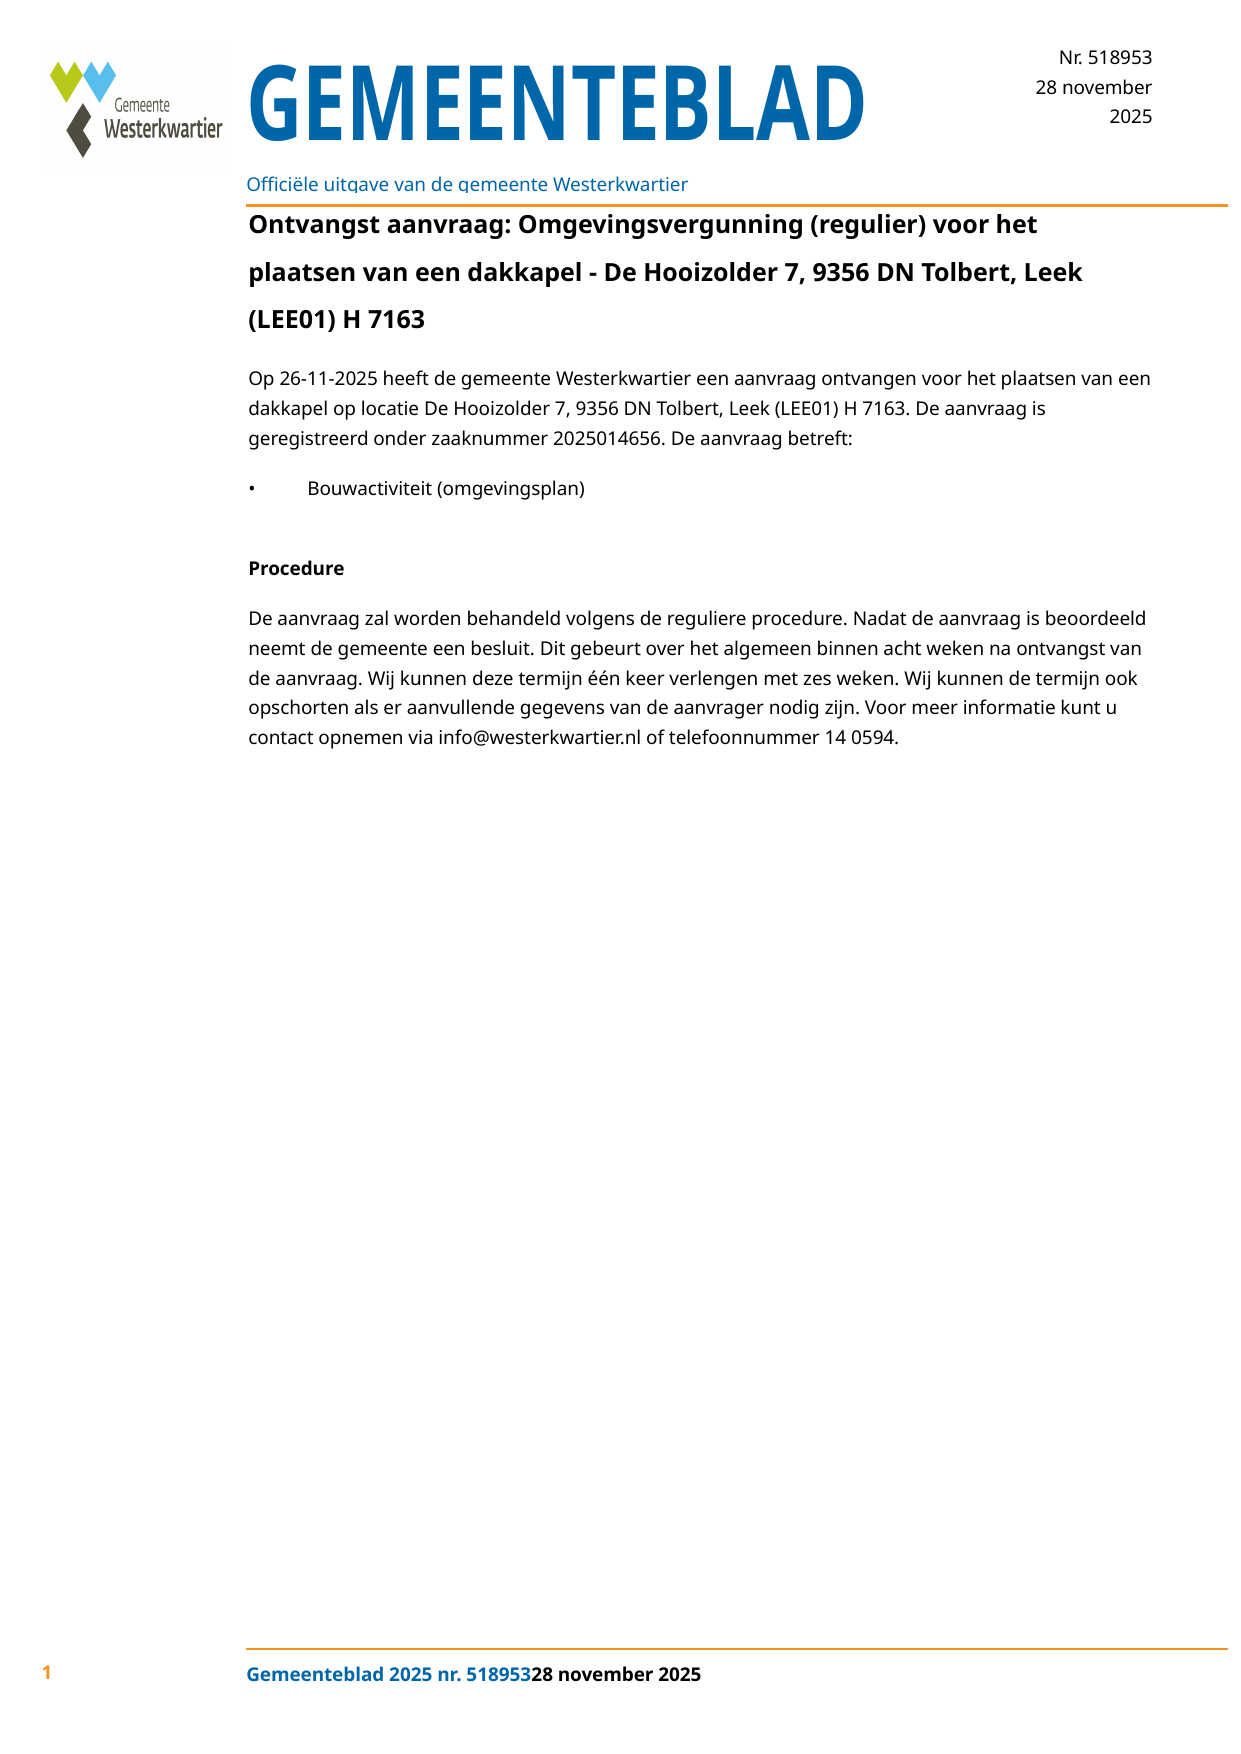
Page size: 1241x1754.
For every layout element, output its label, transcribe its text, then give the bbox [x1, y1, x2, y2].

text De aanvraag zal worden behandeld volgens de reguliere procedure. Nadat de aanvraag is beoordeeld neemt de gemeente een besluit. Dit gebeurt over het algemeen binnen acht weken na ontvangst van de aanvraag. Wij kunnen deze termijn één keer verlengen met zes weken. Wij kunnen de termijn ook opschorten als er aanvullende gegevens van de aanvrager nodig zijn. Voor meer informatie kunt u contact opnemen via info@westerkwartier.nl of telefoonnummer 14 0594. [248, 606, 1152, 749]
list Bouwactiviteit (omgevingsplan) [248, 475, 1152, 501]
picture [41, 47, 231, 172]
text Procedure [248, 555, 1152, 581]
text Op 26-11-2025 heeft de gemeente Westerkwartier een aanvraag ontvangen voor het plaatsen van een dakkapel op locatie De Hooizolder 7, 9356 DN Tolbert, Leek (LEE01) H 7163. De aanvraag is geregistreerd onder zaaknummer 2025014656. De aanvraag betreft: [248, 366, 1152, 450]
text Ontvangst aanvraag: Omgevingsvergunning (regulier) voor het plaatsen van een dakkapel - De Hooizolder 7, 9356 DN Tolbert, Leek (LEE01) H 7163 [248, 207, 1152, 336]
